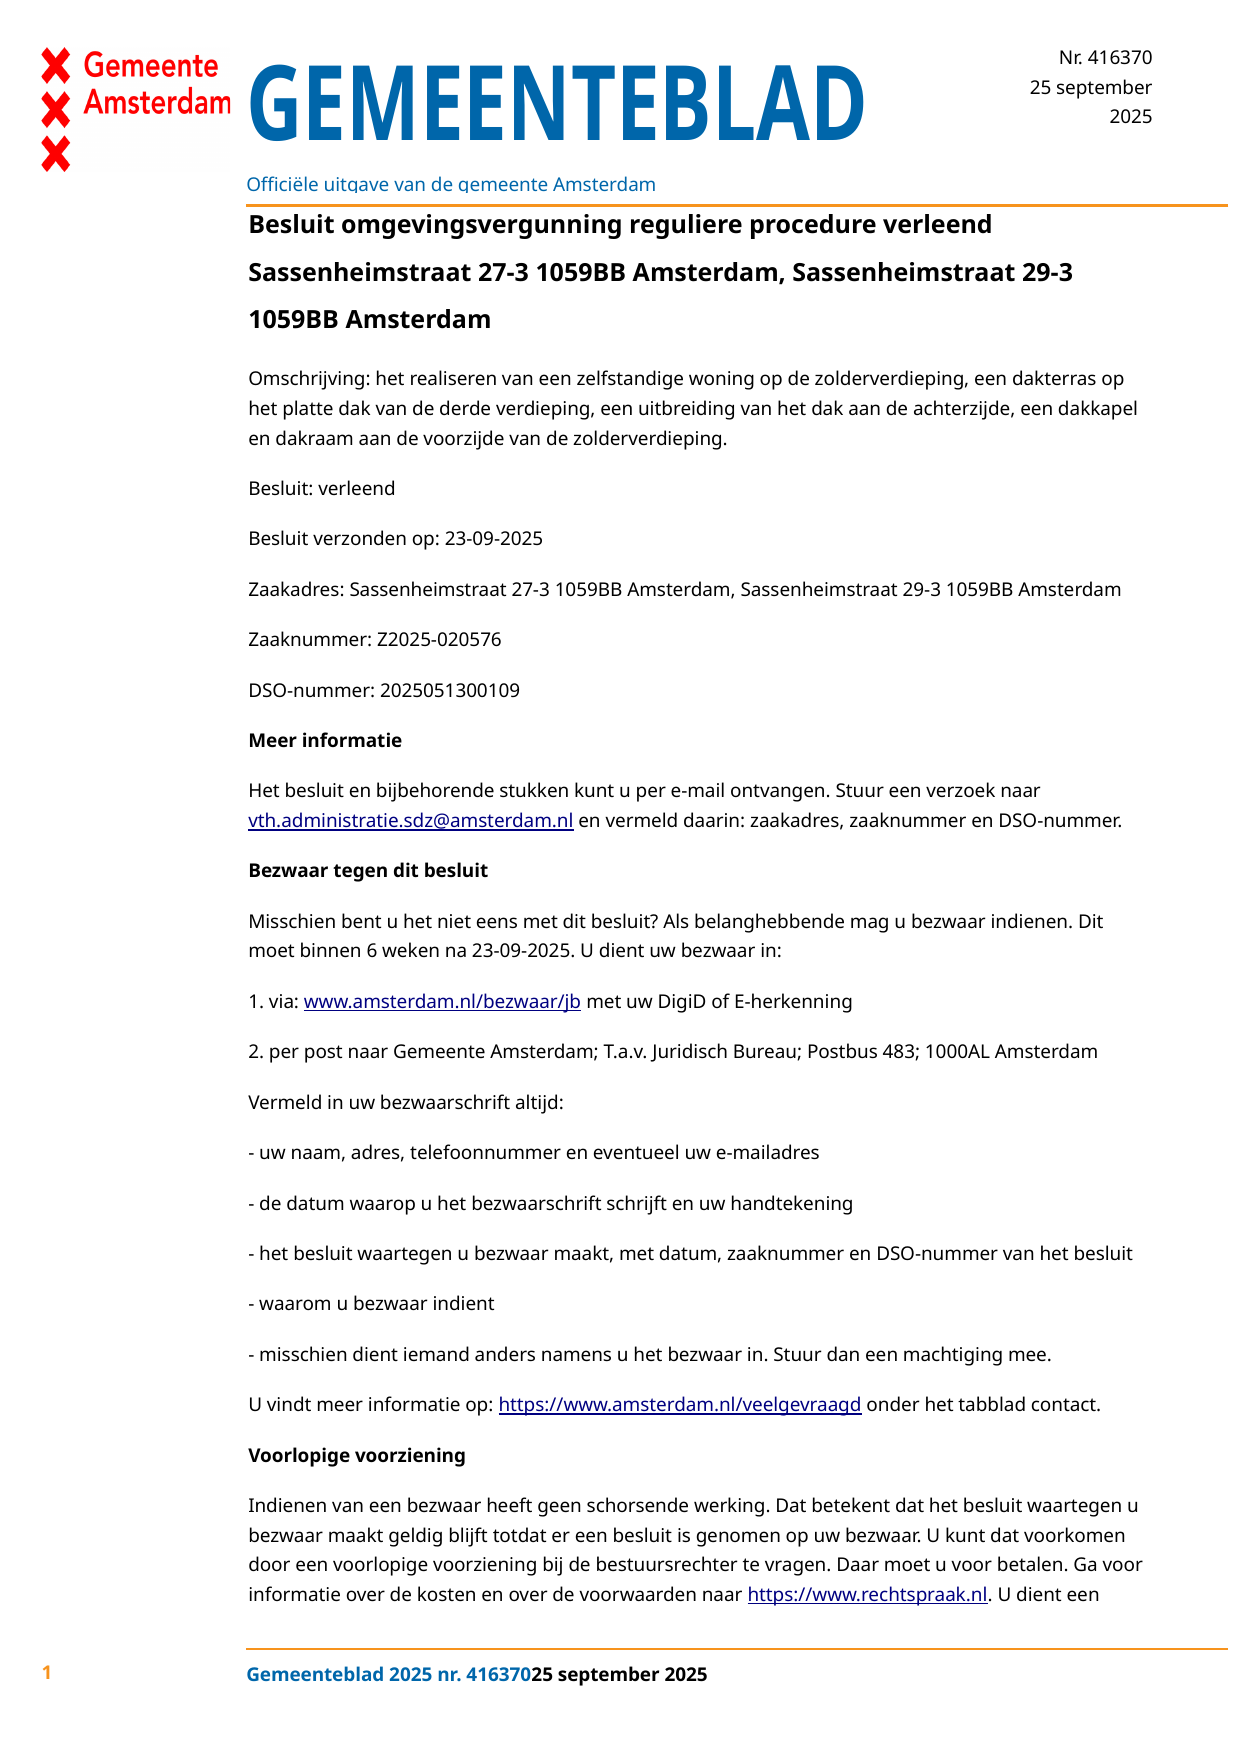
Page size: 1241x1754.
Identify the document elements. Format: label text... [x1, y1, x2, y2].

text U vindt meer informatie op: https://www.amsterdam.nl/veelgevraagd onder het tabblad contact. [248, 1391, 1152, 1417]
text - het besluit waartegen u bezwaar maakt, met datum, zaaknummer en DSO-nummer van het besluit [248, 1240, 1152, 1266]
text - de datum waarop u het bezwaarschrift schrijft en uw handtekening [248, 1190, 1152, 1215]
text Voorlopige voorziening [248, 1442, 1152, 1467]
text 2. per post naar Gemeente Amsterdam; T.a.v. Juridisch Bureau; Postbus 483; 1000AL Amsterdam [248, 1038, 1152, 1064]
text - waarom u bezwaar indient [248, 1291, 1152, 1316]
text Besluit omgevingsvergunning reguliere procedure verleend Sassenheimstraat 27-3 1059BB Amsterdam, Sassenheimstraat 29-3 1059BB Amsterdam [248, 207, 1152, 336]
text Vermeld in uw bezwaarschrift altijd: [248, 1089, 1152, 1114]
text Zaaknummer: Z2025-020576 [248, 626, 1152, 652]
text Bezwaar tegen dit besluit [248, 858, 1152, 883]
text DSO-nummer: 2025051300109 [248, 677, 1152, 702]
text - misschien dient iemand anders namens u het bezwaar in. Stuur dan een machtiging mee. [248, 1341, 1152, 1367]
text Misschien bent u het niet eens met dit besluit? Als belanghebbende mag u bezwaar indienen. Dit moet binnen 6 weken na 23-09-2025. U dient uw bezwaar in: [248, 908, 1152, 963]
text Besluit: verleend [248, 475, 1152, 501]
text Zaakadres: Sassenheimstraat 27-3 1059BB Amsterdam, Sassenheimstraat 29-3 1059BB Amsterdam [248, 576, 1152, 602]
text 1. via: www.amsterdam.nl/bezwaar/jb met uw DigiD of E-herkenning [248, 988, 1152, 1014]
text Indienen van een bezwaar heeft geen schorsende werking. Dat betekent dat het besluit waartegen u bezwaar maakt geldig blijft totdat er een besluit is genomen op uw bezwaar. U kunt dat voorkomen door een voorlopige voorziening bij de bestuursrechter te vragen. Daar moet u voor betalen. Ga voor informatie over de kosten en over de voorwaarden naar https://www.rechtspraak.nl. U dient een [248, 1492, 1152, 1607]
text Besluit verzonden op: 23-09-2025 [248, 526, 1152, 551]
text Omschrijving: het realiseren van een zelfstandige woning op de zolderverdieping, een dakterras op het platte dak van de derde verdieping, een uitbreiding van het dak aan de achterzijde, een dakkapel en dakraam aan de voorzijde van de zolderverdieping. [248, 366, 1152, 450]
text - uw naam, adres, telefoonnummer en eventueel uw e-mailadres [248, 1139, 1152, 1165]
text Meer informatie [248, 727, 1152, 753]
text Het besluit en bijbehorende stukken kunt u per e-mail ontvangen. Stuur een verzoek naar vth.administratie.sdz@amsterdam.nl en vermeld daarin: zaakadres, zaaknummer en DSO-nummer. [248, 778, 1152, 833]
picture [41, 47, 231, 172]
